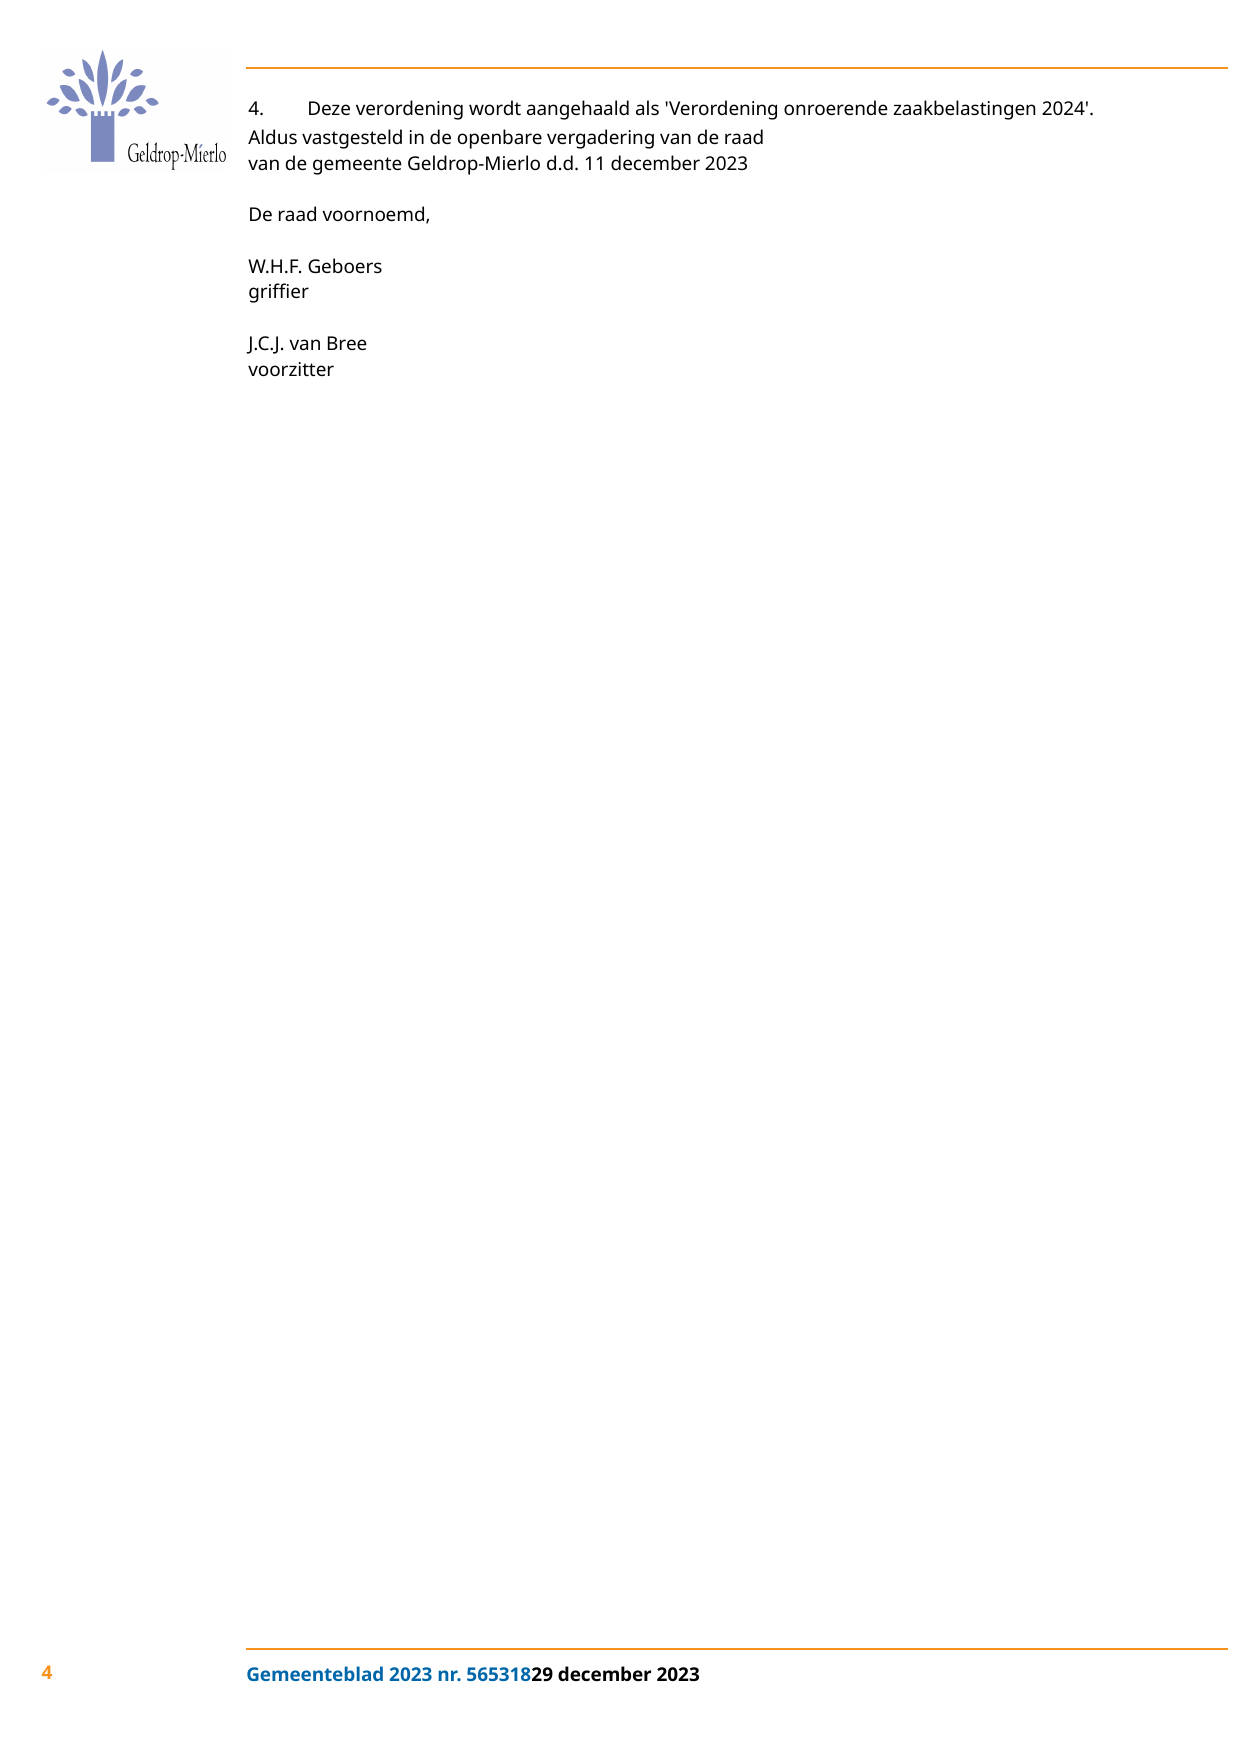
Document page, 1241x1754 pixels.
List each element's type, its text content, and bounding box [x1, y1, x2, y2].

text J.C.J. van Bree [248, 330, 1152, 356]
list Deze verordening wordt aangehaald als 'Verordening onroerende zaakbelastingen 2024'. [248, 95, 1152, 121]
text Aldus vastgesteld in de openbare vergadering van de raad [248, 124, 1152, 150]
text De raad voornoemd, [248, 202, 1152, 227]
text voorzitter [248, 356, 1152, 382]
text W.H.F. Geboers [248, 253, 1152, 279]
text van de gemeente Geldrop-Mierlo d.d. 11 december 2023 [248, 150, 1152, 176]
picture [41, 47, 231, 172]
text griffier [248, 279, 1152, 304]
